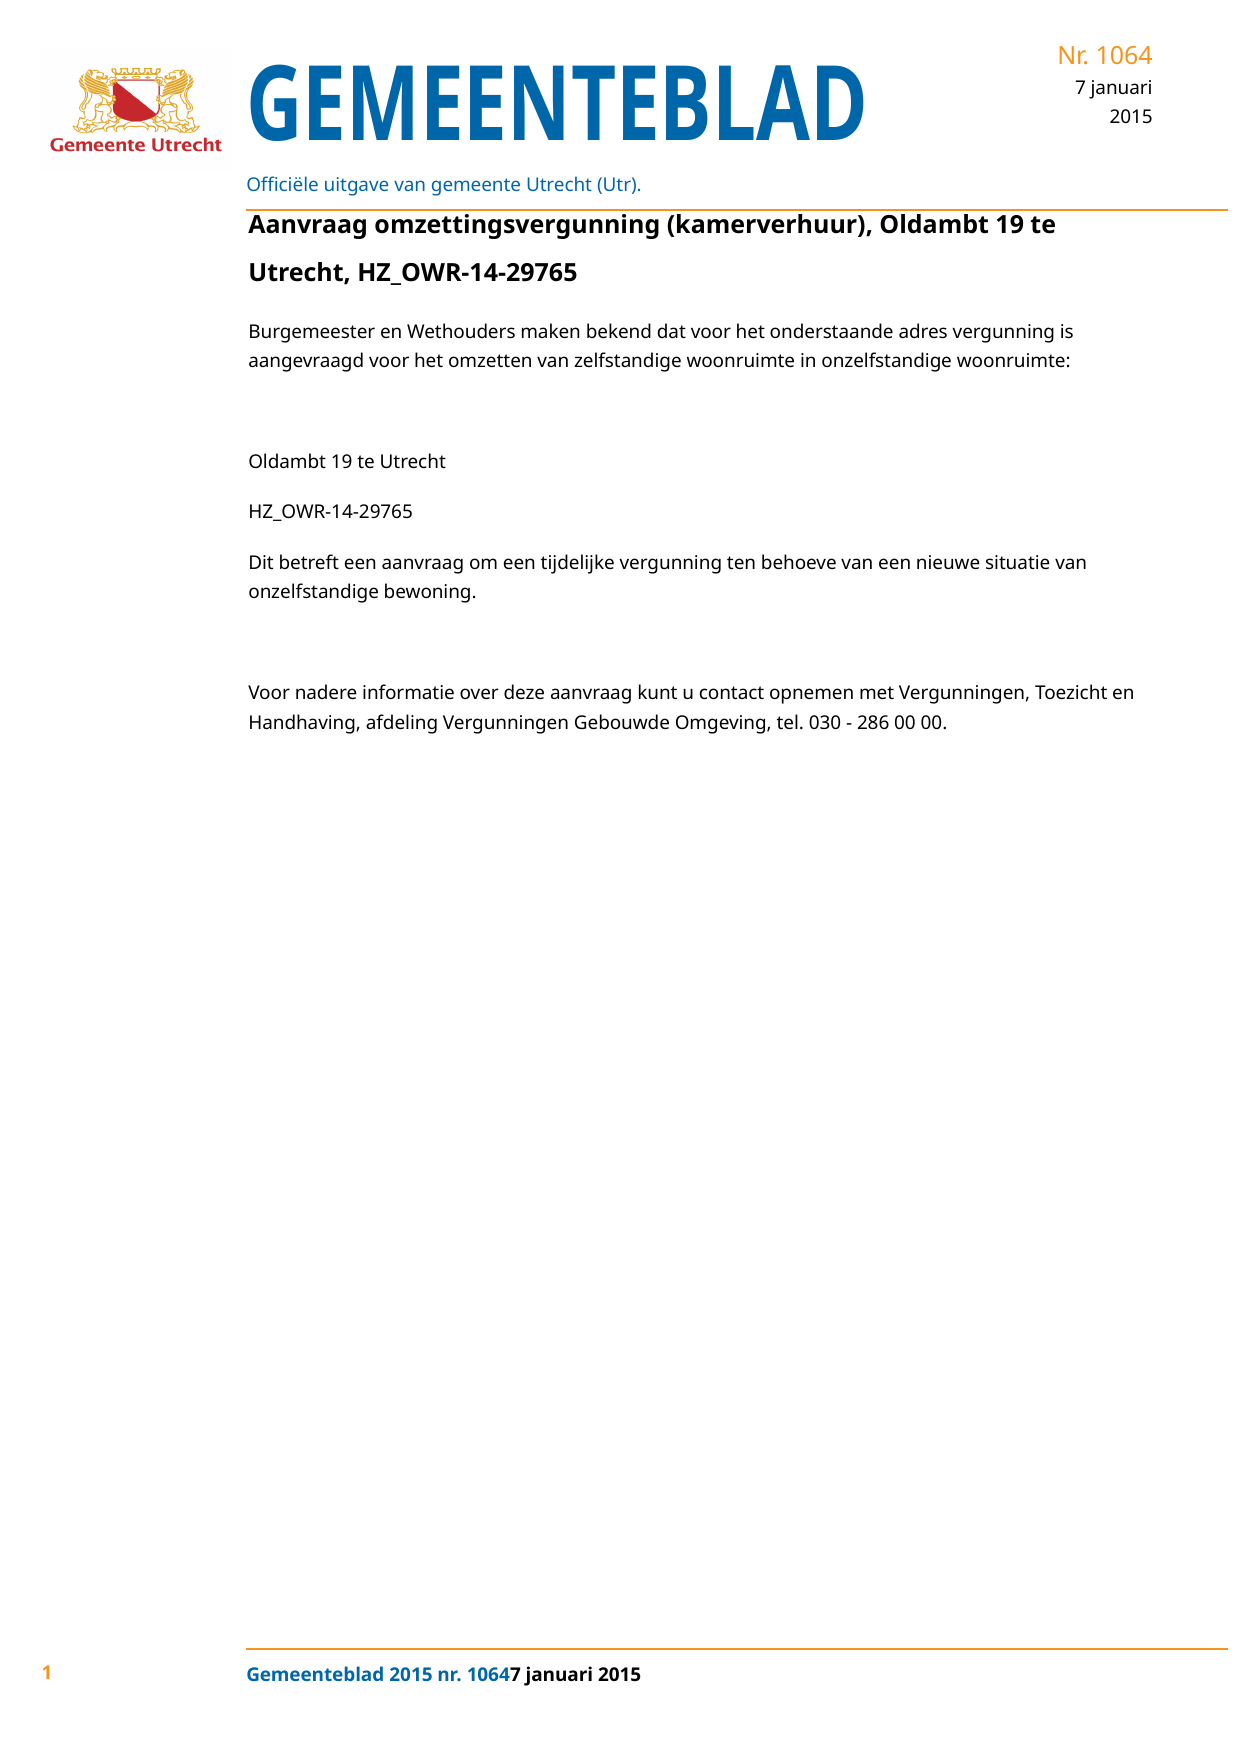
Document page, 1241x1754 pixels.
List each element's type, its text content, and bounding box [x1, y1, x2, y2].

text Dit betreft een aanvraag om een tijdelijke vergunning ten behoeve van een nieuwe situatie van onzelfstandige bewoning. [248, 549, 1152, 604]
text Aanvraag omzettingsvergunning (kamerverhuur), Oldambt 19 te Utrecht, HZ_OWR-14-29765 [248, 211, 1152, 288]
text HZ_OWR-14-29765 [248, 499, 1152, 524]
text Oldambt 19 te Utrecht [248, 448, 1152, 474]
picture [41, 47, 231, 172]
text Burgemeester en Wethouders maken bekend dat voor het onderstaande adres vergunning is aangevraagd voor het omzetten van zelfstandige woonruimte in onzelfstandige woonruimte: [248, 318, 1152, 373]
text Voor nadere informatie over deze aanvraag kunt u contact opnemen met Vergunningen, Toezicht en Handhaving, afdeling Vergunningen Gebouwde Omgeving, tel. 030 - 286 00 00. [248, 679, 1152, 735]
